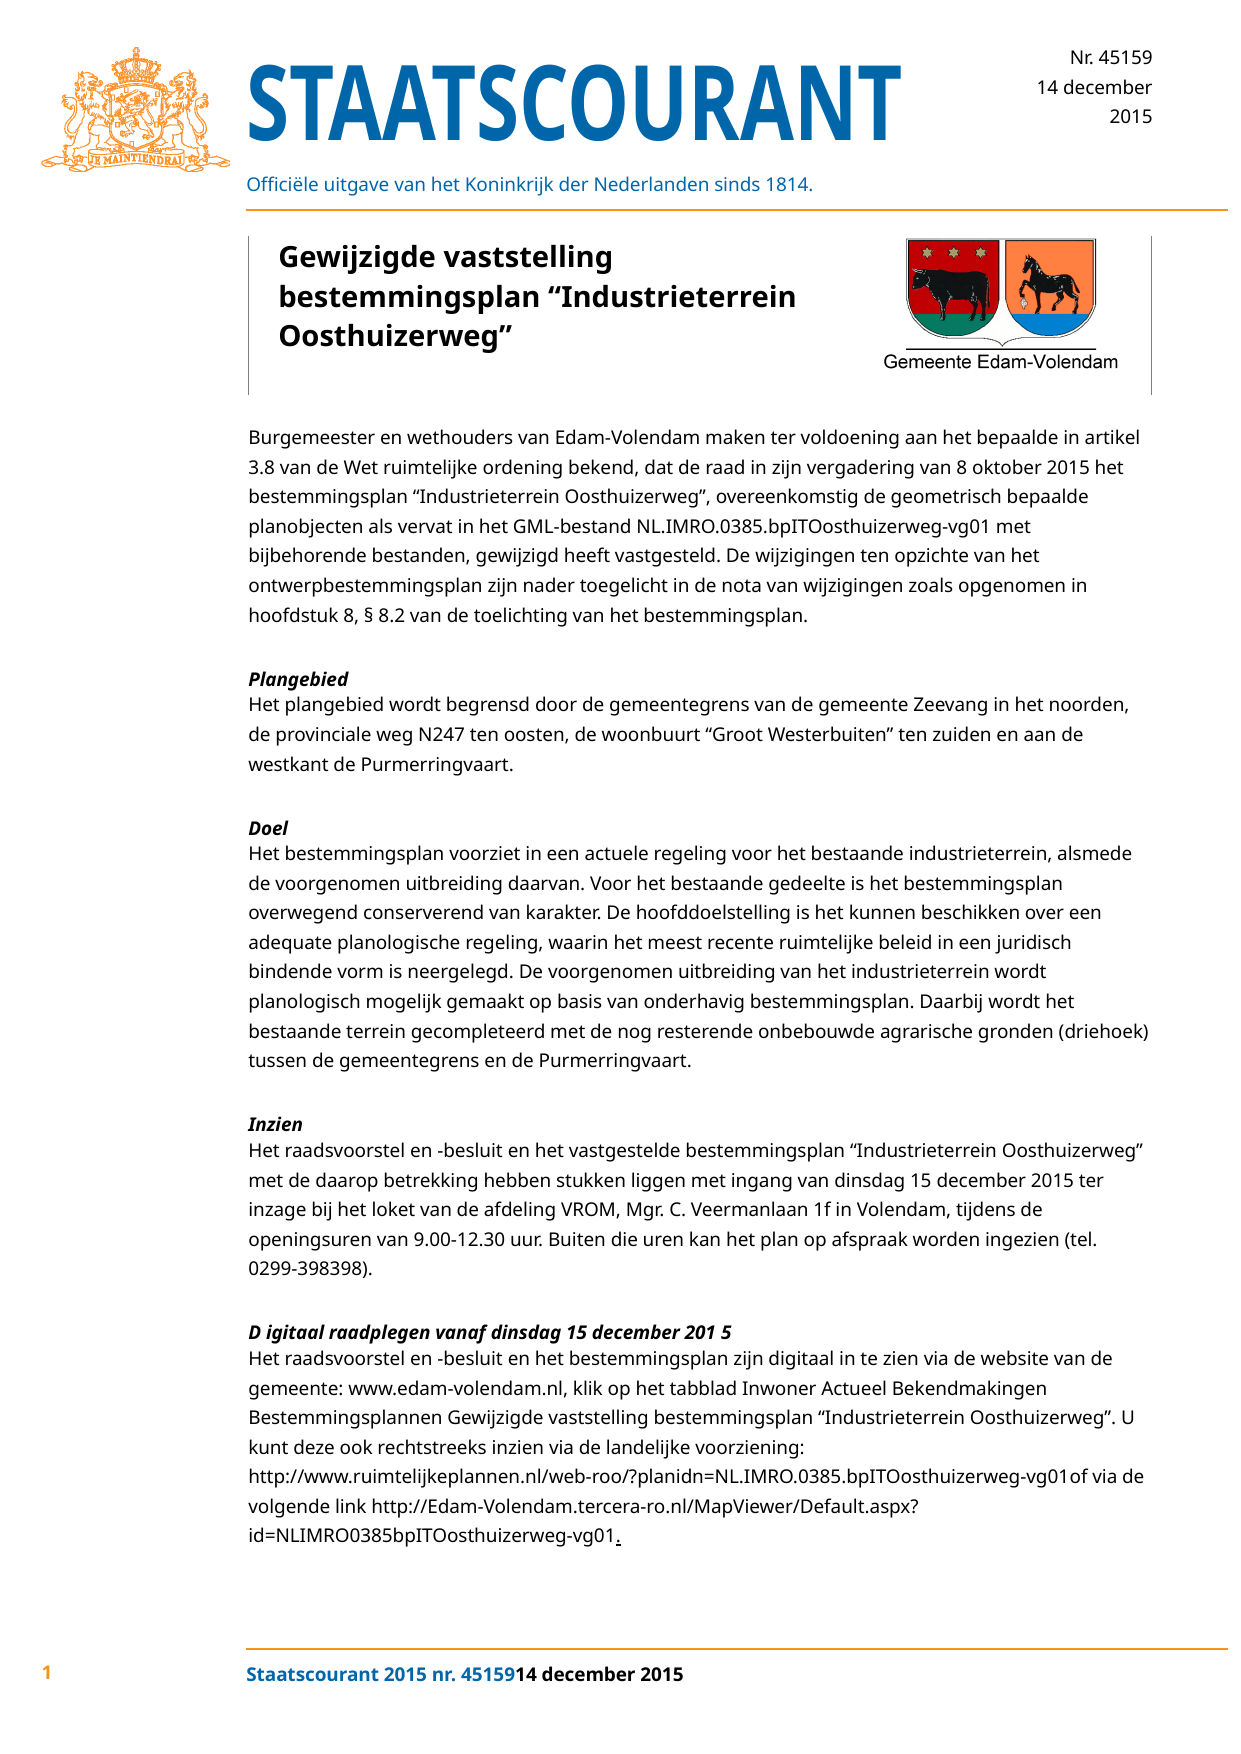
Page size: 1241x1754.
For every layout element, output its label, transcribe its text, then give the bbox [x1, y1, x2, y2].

text Het raadsvoorstel en -besluit en het vastgestelde bestemmingsplan “Industrieterrein Oosthuizerweg” met de daarop betrekking hebben stukken liggen met ingang van dinsdag 15 december 2015 ter inzage bij het loket van de afdeling VROM, Mgr. C. Veermanlaan 1f in Volendam, tijdens de openingsuren van 9.00-12.30 uur. Buiten die uren kan het plan op afspraak worden ingezien (tel. 0299-398398). [248, 1137, 1152, 1281]
text D igitaal raadplegen vanaf dinsdag 15 december 201 5 [248, 1319, 1152, 1345]
picture [882, 236, 1119, 370]
text Het raadsvoorstel en -besluit en het bestemmingsplan zijn digitaal in te zien via de website van de gemeente: www.edam-volendam.nl, klik op het tabblad Inwoner Actueel Bekendmakingen Bestemmingsplannen Gewijzigde vaststelling bestemmingsplan “Industrieterrein Oosthuizerweg”. U kunt deze ook rechtstreeks inzien via de landelijke voorziening: http://www.ruimtelijkeplannen.nl/web-roo/?planidn=NL.IMRO.0385.bpITOosthuizerweg-vg01of via de volgende link http://Edam-Volendam.tercera-ro.nl/MapViewer/Default.aspx?id=NLIMRO0385bpITOosthuizerweg-vg01. [248, 1345, 1152, 1548]
table_header Gewijzigde vaststelling bestemmingsplan “Industrieterrein Oosthuizerweg” [249, 236, 850, 395]
text Het plangebied wordt begrensd door de gemeentegrens van de gemeente Zeevang in het noorden, de provinciale weg N247 ten oosten, de woonbuurt “Groot Westerbuiten” ten zuiden en aan de westkant de Purmerringvaart. [248, 692, 1152, 776]
picture [41, 47, 231, 172]
table_header [850, 236, 1151, 395]
text Doel [248, 815, 1152, 840]
text Burgemeester en wethouders van Edam-Volendam maken ter voldoening aan het bepaalde in artikel 3.8 van de Wet ruimtelijke ordening bekend, dat de raad in zijn vergadering van 8 oktober 2015 het bestemmingsplan “Industrieterrein Oosthuizerweg”, overeenkomstig de geometrisch bepaalde planobjecten als vervat in het GML-bestand NL.IMRO.0385.bpITOosthuizerweg-vg01 met bijbehorende bestanden, gewijzigd heeft vastgesteld. De wijzigingen ten opzichte van het ontwerpbestemmingsplan zijn nader toegelicht in de nota van wijzigingen zoals opgenomen in hoofdstuk 8, § 8.2 van de toelichting van het bestemmingsplan. [248, 424, 1152, 628]
text Het bestemmingsplan voorziet in een actuele regeling voor het bestaande industrieterrein, alsmede de voorgenomen uitbreiding daarvan. Voor het bestaande gedeelte is het bestemmingsplan overwegend conserverend van karakter. De hoofddoelstelling is het kunnen beschikken over een adequate planologische regeling, waarin het meest recente ruimtelijke beleid in een juridisch bindende vorm is neergelegd. De voorgenomen uitbreiding van het industrieterrein wordt planologisch mogelijk gemaakt op basis van onderhavig bestemmingsplan. Daarbij wordt het bestaande terrein gecompleteerd met de nog resterende onbebouwde agrarische gronden (driehoek) tussen de gemeentegrens en de Purmerringvaart. [248, 840, 1152, 1073]
text Plangebied [248, 666, 1152, 692]
text Inzien [248, 1111, 1152, 1137]
